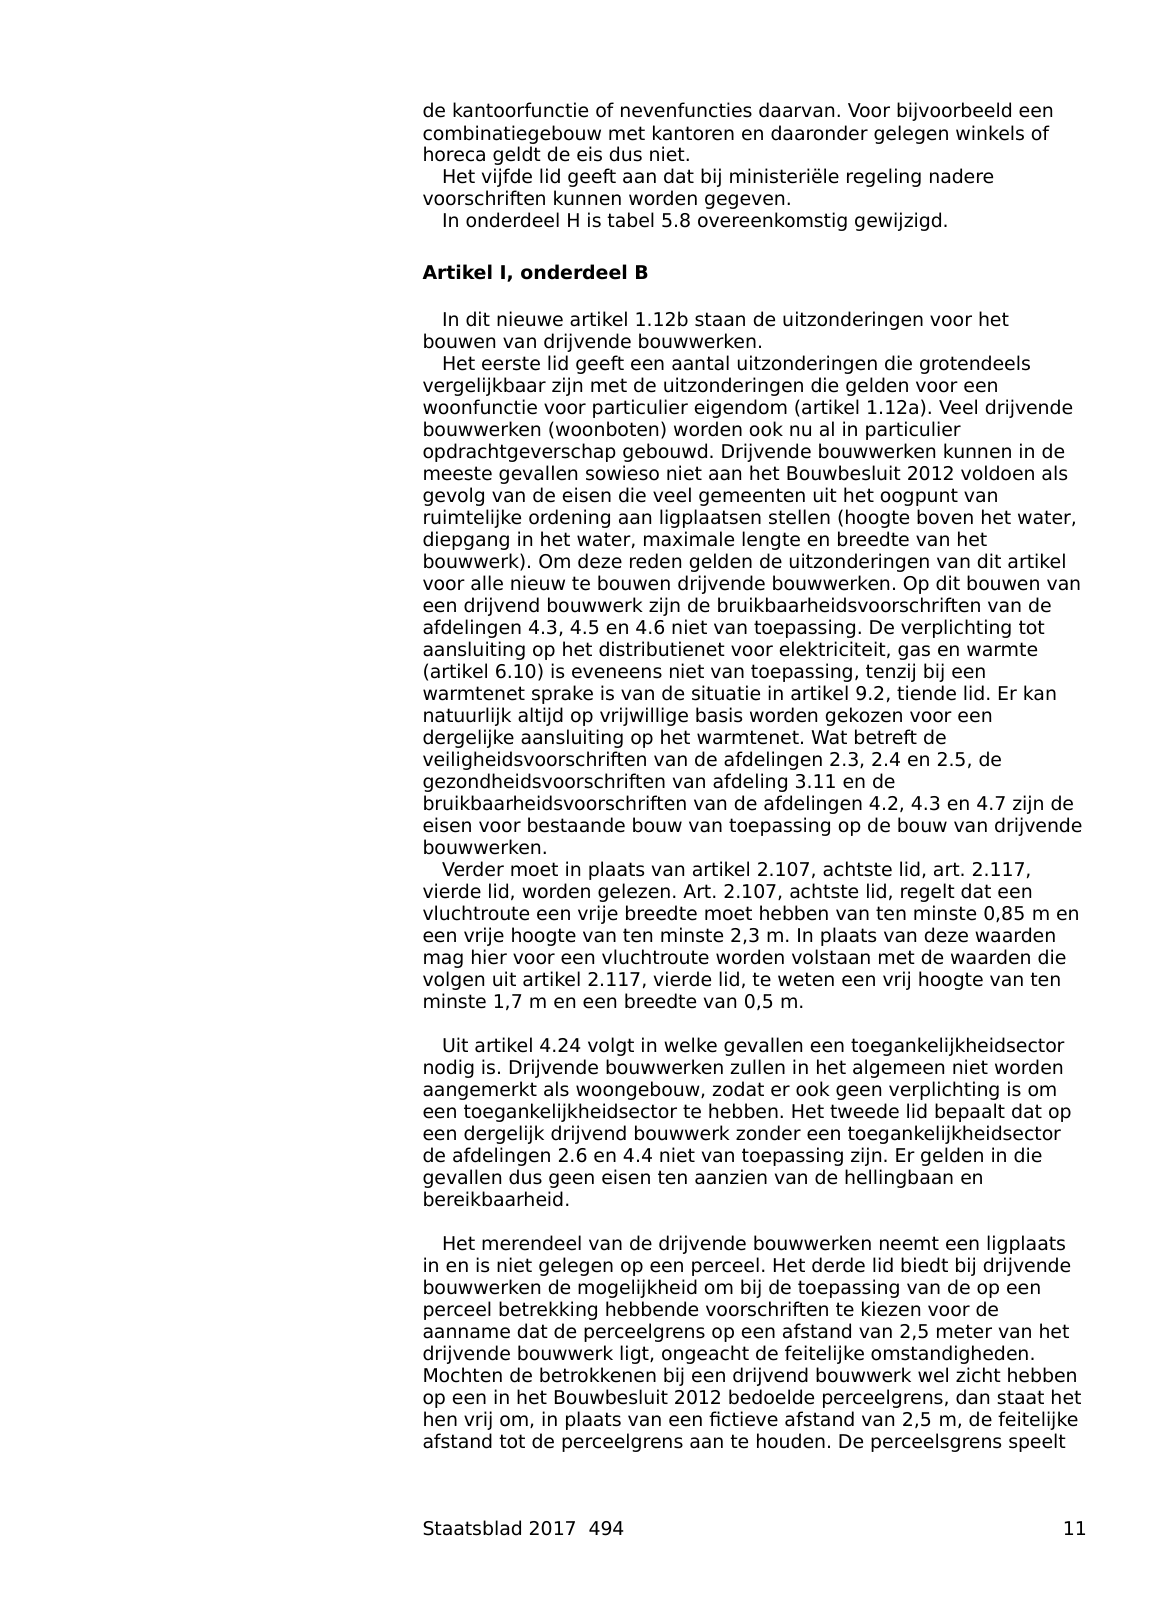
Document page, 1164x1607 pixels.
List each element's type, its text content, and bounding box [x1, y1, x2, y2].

text Het merendeel van de drijvende bouwwerken neemt een ligplaats in en is niet gelegen op een perceel. Het derde lid biedt bij drijvende bouwwerken de mogelijkheid om bij de toepassing van de op een perceel betrekking hebbende voorschriften te kiezen voor de aanname dat de perceelgrens op een afstand van 2,5 meter van het drijvende bouwwerk ligt, ongeacht de feitelijke omstandigheden. Mochten de betrokkenen bij een drijvend bouwwerk wel zicht hebben op een in het Bouwbesluit 2012 bedoelde perceelgrens, dan staat het hen vrij om, in plaats van een fictieve afstand van 2,5 m, de feitelijke afstand tot de perceelgrens aan te houden. De perceelsgrens speelt [422, 1233, 1087, 1453]
text Het vijfde lid geeft aan dat bij ministeriële regeling nadere voorschriften kunnen worden gegeven. [422, 166, 1087, 210]
text Uit artikel 4.24 volgt in welke gevallen een toegankelijkheidsector nodig is. Drijvende bouwwerken zullen in het algemeen niet worden aangemerkt als woongebouw, zodat er ook geen verplichting is om een toegankelijkheidsector te hebben. Het tweede lid bepaalt dat op een dergelijk drijvend bouwwerk zonder een toegankelijkheidsector de afdelingen 2.6 en 4.4 niet van toepassing zijn. Er gelden in die gevallen dus geen eisen ten aanzien van de hellingbaan en bereikbaarheid. [422, 1035, 1087, 1211]
text Het eerste lid geeft een aantal uitzonderingen die grotendeels vergelijkbaar zijn met de uitzonderingen die gelden voor een woonfunctie voor particulier eigendom (artikel 1.12a). Veel drijvende bouwwerken (woonboten) worden ook nu al in particulier opdrachtgeverschap gebouwd. Drijvende bouwwerken kunnen in de meeste gevallen sowieso niet aan het Bouwbesluit 2012 voldoen als gevolg van de eisen die veel gemeenten uit het oogpunt van ruimtelijke ordening aan ligplaatsen stellen (hoogte boven het water, diepgang in het water, maximale lengte en breedte van het bouwwerk). Om deze reden gelden de uitzonderingen van dit artikel voor alle nieuw te bouwen drijvende bouwwerken. Op dit bouwen van een drijvend bouwwerk zijn de bruikbaarheidsvoorschriften van de afdelingen 4.3, 4.5 en 4.6 niet van toepassing. De verplichting tot aansluiting op het distributienet voor elektriciteit, gas en warmte (artikel 6.10) is eveneens niet van toepassing, tenzij bij een warmtenet sprake is van de situatie in artikel 9.2, tiende lid. Er kan natuurlijk altijd op vrijwillige basis worden gekozen voor een dergelijke aansluiting op het warmtenet. Wat betreft de veiligheidsvoorschriften van de afdelingen 2.3, 2.4 en 2.5, de gezondheidsvoorschriften van afdeling 3.11 en de bruikbaarheidsvoorschriften van de afdelingen 4.2, 4.3 en 4.7 zijn de eisen voor bestaande bouw van toepassing op de bouw van drijvende bouwwerken. [422, 353, 1087, 859]
text In dit nieuwe artikel 1.12b staan de uitzonderingen voor het bouwen van drijvende bouwwerken. [422, 309, 1087, 353]
text In onderdeel H is tabel 5.8 overeenkomstig gewijzigd. [422, 210, 1087, 232]
text Verder moet in plaats van artikel 2.107, achtste lid, art. 2.117, vierde lid, worden gelezen. Art. 2.107, achtste lid, regelt dat een vluchtroute een vrije breedte moet hebben van ten minste 0,85 m en een vrije hoogte van ten minste 2,3 m. In plaats van deze waarden mag hier voor een vluchtroute worden volstaan met de waarden die volgen uit artikel 2.117, vierde lid, te weten een vrij hoogte van ten minste 1,7 m en een breedte van 0,5 m. [422, 859, 1087, 1013]
text de kantoorfunctie of nevenfuncties daarvan. Voor bijvoorbeeld een combinatiegebouw met kantoren en daaronder gelegen winkels of horeca geldt de eis dus niet. [422, 100, 1087, 166]
subtitle Artikel I, onderdeel B [422, 262, 1087, 284]
